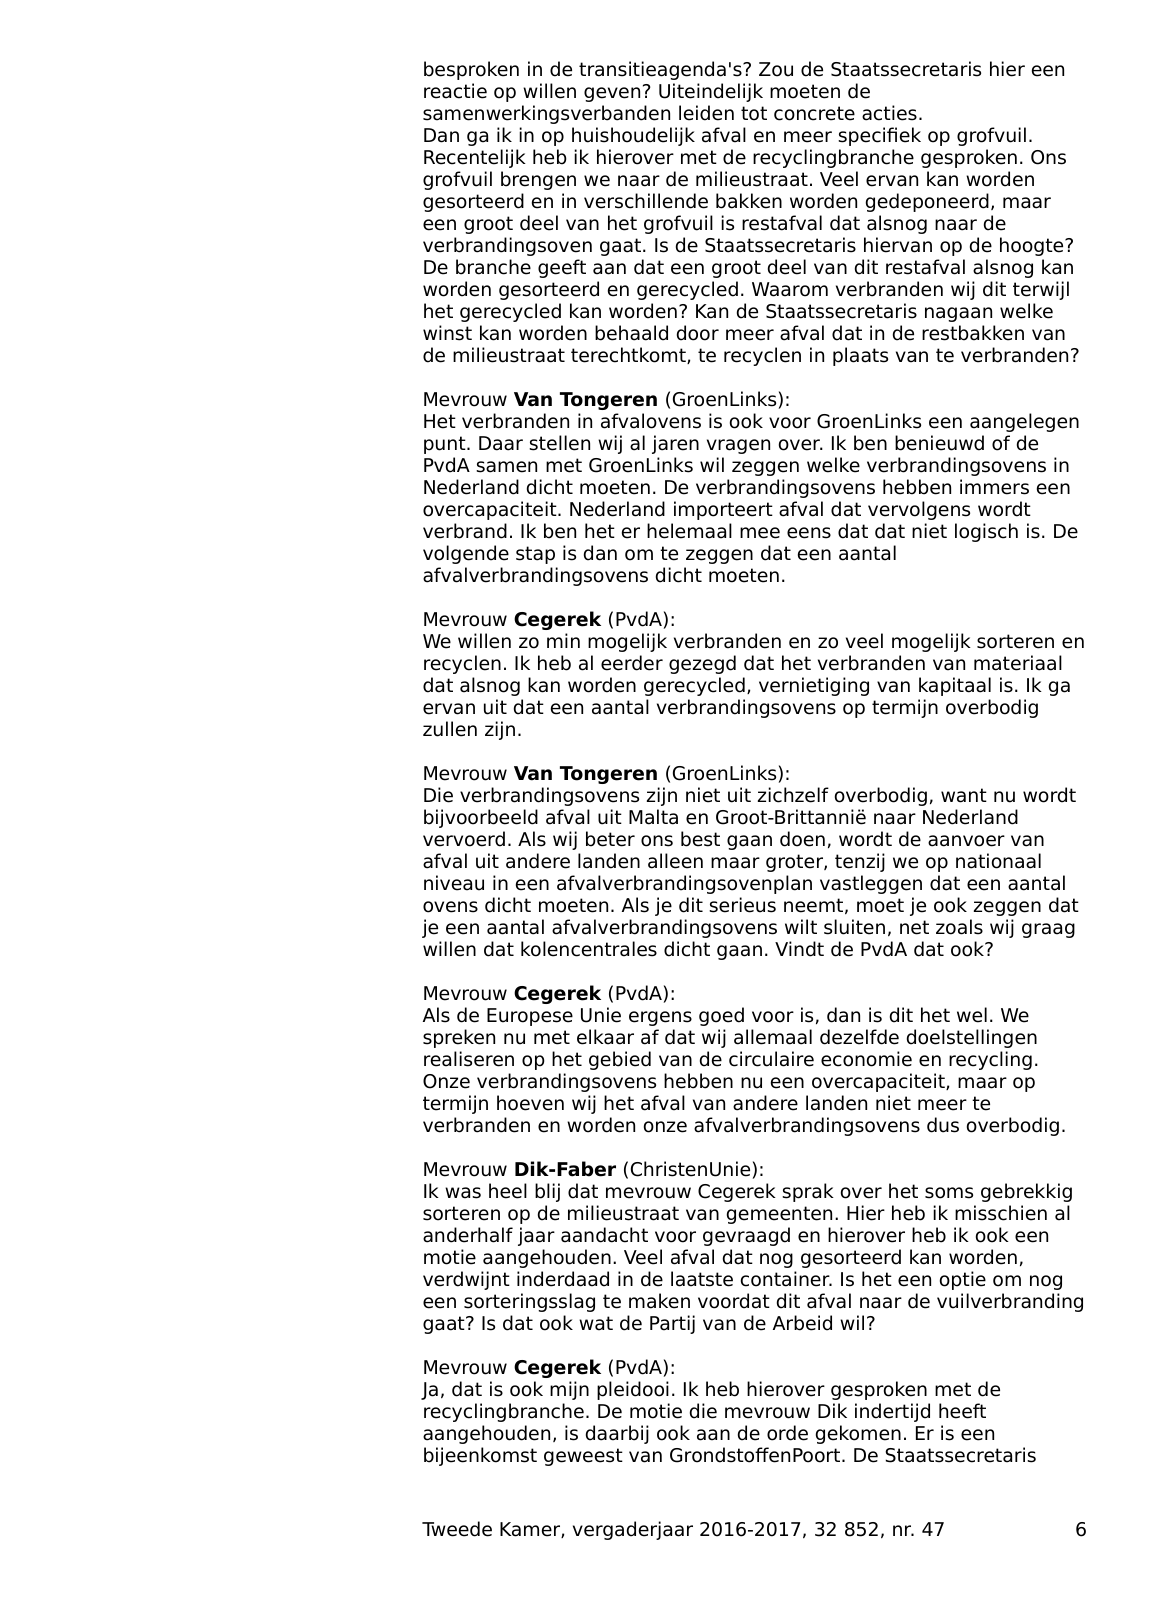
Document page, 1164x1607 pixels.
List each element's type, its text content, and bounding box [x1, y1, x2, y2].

text Mevrouw Van Tongeren (GroenLinks): [422, 763, 1087, 785]
text Mevrouw Van Tongeren (GroenLinks): [422, 389, 1087, 411]
text We willen zo min mogelijk verbranden en zo veel mogelijk sorteren en recyclen. Ik heb al eerder gezegd dat het verbranden van materiaal dat alsnog kan worden gerecycled, vernietiging van kapitaal is. Ik ga ervan uit dat een aantal verbrandingsovens op termijn overbodig zullen zijn. [422, 631, 1087, 741]
text Als de Europese Unie ergens goed voor is, dan is dit het wel. We spreken nu met elkaar af dat wij allemaal dezelfde doelstellingen realiseren op het gebied van de circulaire economie en recycling. Onze verbrandingsovens hebben nu een overcapaciteit, maar op termijn hoeven wij het afval van andere landen niet meer te verbranden en worden onze afvalverbrandingsovens dus overbodig. [422, 1005, 1087, 1137]
text besproken in de transitieagenda's? Zou de Staatssecretaris hier een reactie op willen geven? Uiteindelijk moeten de samenwerkingsverbanden leiden tot concrete acties. [422, 59, 1087, 125]
text Mevrouw Cegerek (PvdA): [422, 983, 1087, 1005]
text Ik was heel blij dat mevrouw Cegerek sprak over het soms gebrekkig sorteren op de milieustraat van gemeenten. Hier heb ik misschien al anderhalf jaar aandacht voor gevraagd en hierover heb ik ook een motie aangehouden. Veel afval dat nog gesorteerd kan worden, verdwijnt inderdaad in de laatste container. Is het een optie om nog een sorteringsslag te maken voordat dit afval naar de vuilverbranding gaat? Is dat ook wat de Partij van de Arbeid wil? [422, 1181, 1087, 1335]
text Dan ga ik in op huishoudelijk afval en meer specifiek op grofvuil. Recentelijk heb ik hierover met de recyclingbranche gesproken. Ons grofvuil brengen we naar de milieustraat. Veel ervan kan worden gesorteerd en in verschillende bakken worden gedeponeerd, maar een groot deel van het grofvuil is restafval dat alsnog naar de verbrandingsoven gaat. Is de Staatssecretaris hiervan op de hoogte? De branche geeft aan dat een groot deel van dit restafval alsnog kan worden gesorteerd en gerecycled. Waarom verbranden wij dit terwijl het gerecycled kan worden? Kan de Staatssecretaris nagaan welke winst kan worden behaald door meer afval dat in de restbakken van de milieustraat terechtkomt, te recyclen in plaats van te verbranden? [422, 125, 1087, 367]
text Mevrouw Dik-Faber (ChristenUnie): [422, 1159, 1087, 1181]
text Mevrouw Cegerek (PvdA): [422, 1357, 1087, 1379]
text Ja, dat is ook mijn pleidooi. Ik heb hierover gesproken met de recyclingbranche. De motie die mevrouw Dik indertijd heeft aangehouden, is daarbij ook aan de orde gekomen. Er is een bijeenkomst geweest van GrondstoffenPoort. De Staatssecretaris [422, 1379, 1087, 1467]
text Mevrouw Cegerek (PvdA): [422, 609, 1087, 631]
text Die verbrandingsovens zijn niet uit zichzelf overbodig, want nu wordt bijvoorbeeld afval uit Malta en Groot-Brittannië naar Nederland vervoerd. Als wij beter ons best gaan doen, wordt de aanvoer van afval uit andere landen alleen maar groter, tenzij we op nationaal niveau in een afvalverbrandingsovenplan vastleggen dat een aantal ovens dicht moeten. Als je dit serieus neemt, moet je ook zeggen dat je een aantal afvalverbrandingsovens wilt sluiten, net zoals wij graag willen dat kolencentrales dicht gaan. Vindt de PvdA dat ook? [422, 785, 1087, 961]
text Het verbranden in afvalovens is ook voor GroenLinks een aangelegen punt. Daar stellen wij al jaren vragen over. Ik ben benieuwd of de PvdA samen met GroenLinks wil zeggen welke verbrandingsovens in Nederland dicht moeten. De verbrandingsovens hebben immers een overcapaciteit. Nederland importeert afval dat vervolgens wordt verbrand. Ik ben het er helemaal mee eens dat dat niet logisch is. De volgende stap is dan om te zeggen dat een aantal afvalverbrandingsovens dicht moeten. [422, 411, 1087, 587]
